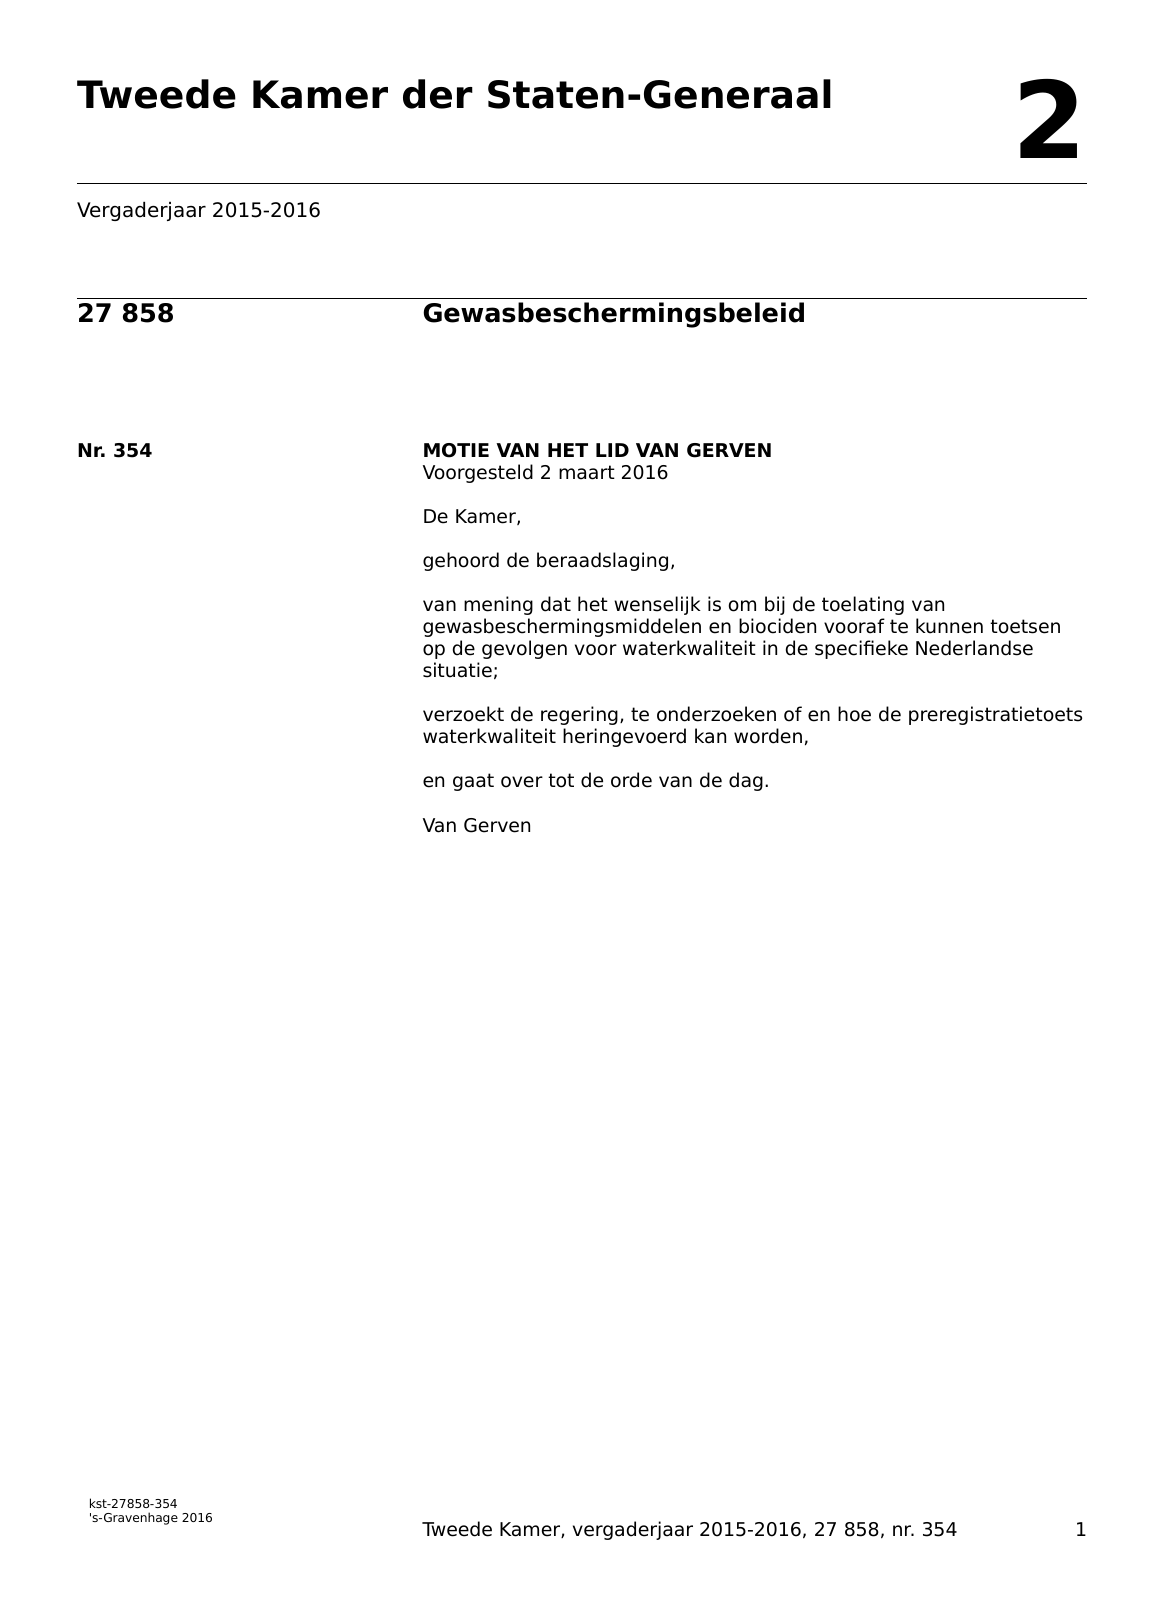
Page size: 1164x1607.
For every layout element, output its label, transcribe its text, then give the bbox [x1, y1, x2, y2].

text kst-27858-354 [88, 1497, 323, 1511]
text van mening dat het wenselijk is om bij de toelating van gewasbeschermingsmiddelen en biociden vooraf te kunnen toetsen op de gevolgen voor waterkwaliteit in de specifieke Nederlandse situatie; [422, 594, 1087, 682]
text Voorgesteld 2 maart 2016 [422, 462, 1087, 484]
text Van Gerven [422, 814, 1087, 837]
table_header Tweede Kamer der Staten-Generaal [77, 59, 886, 183]
text gehoord de beraadslaging, [422, 550, 1087, 572]
subtitle 27 858 Gewasbeschermingsbeleid [77, 299, 1087, 329]
text verzoekt de regering, te onderzoeken of en hoe de preregistratietoets waterkwaliteit heringevoerd kan worden, [422, 704, 1087, 748]
table_header 2 [886, 59, 1087, 183]
table_cell Vergaderjaar 2015-2016 [77, 184, 1087, 298]
text 's-Gravenhage 2016 [88, 1511, 323, 1525]
subtitle Nr. 354 MOTIE VAN HET LID VAN GERVEN [77, 440, 1087, 462]
text De Kamer, [422, 506, 1087, 528]
text en gaat over tot de orde van de dag. [422, 770, 1087, 792]
